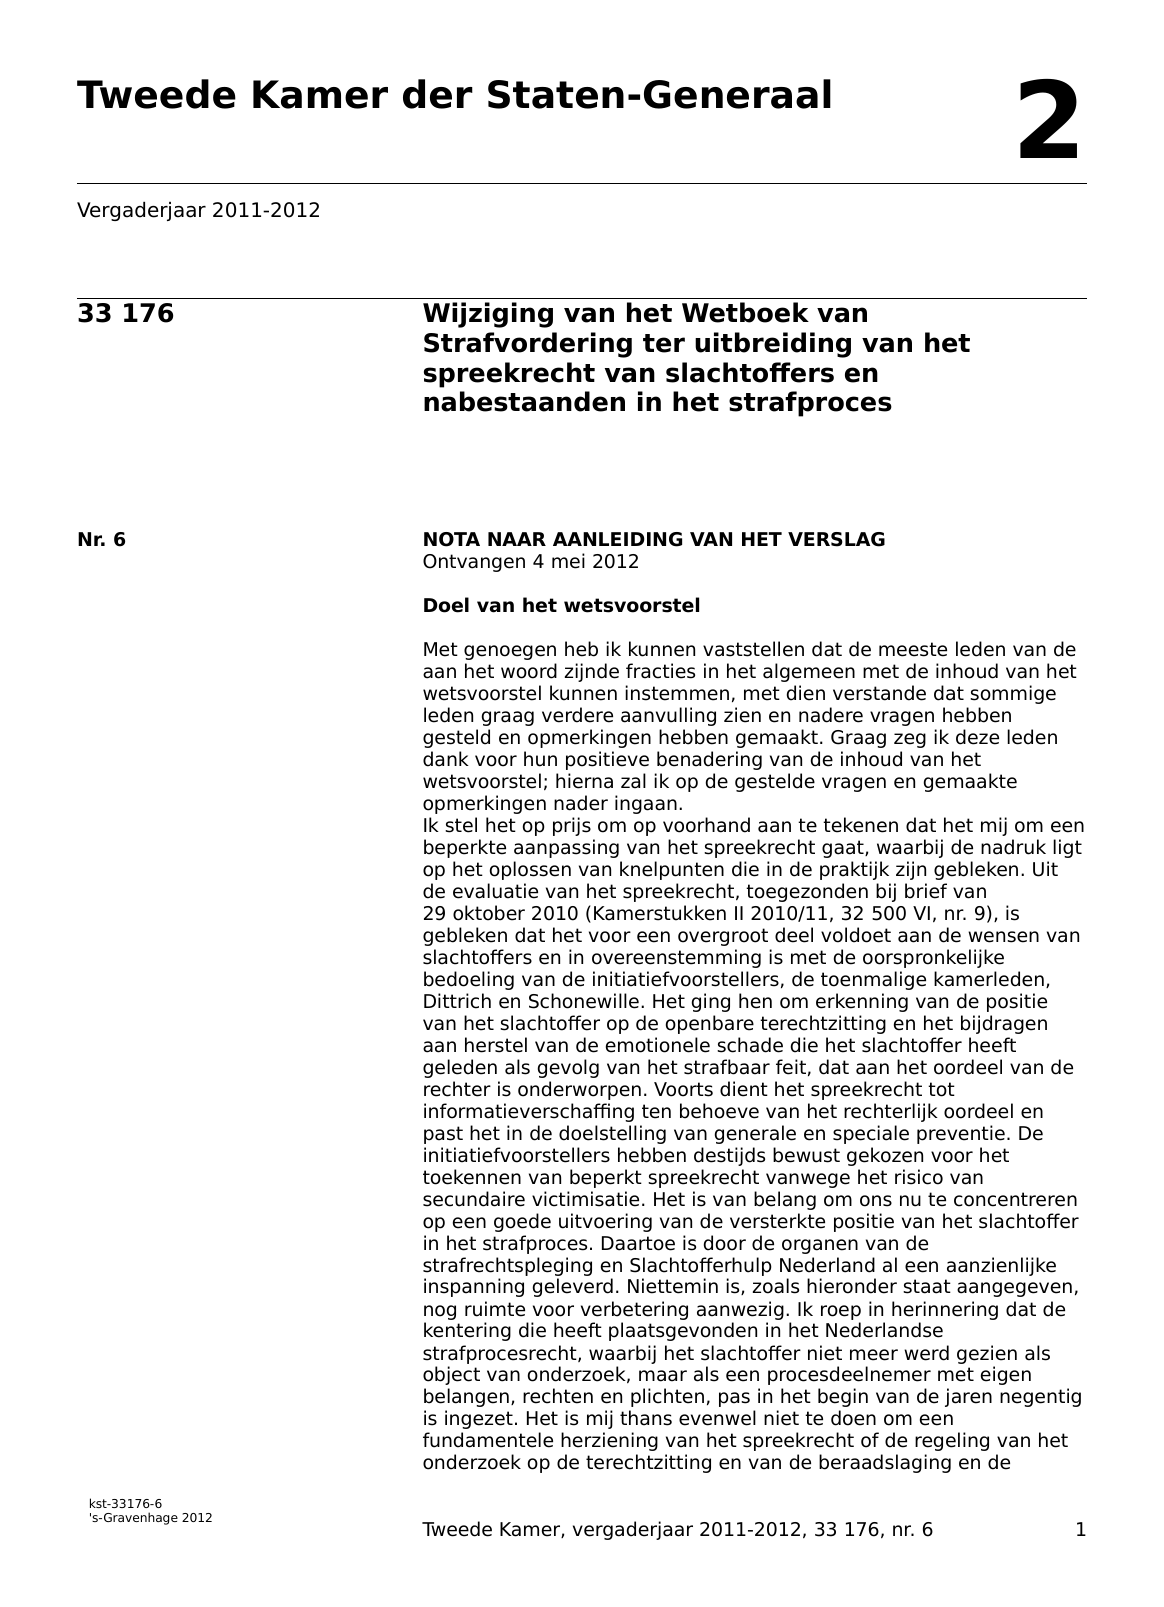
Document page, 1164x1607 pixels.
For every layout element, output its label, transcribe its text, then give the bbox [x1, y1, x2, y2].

text Met genoegen heb ik kunnen vaststellen dat de meeste leden van de aan het woord zijnde fracties in het algemeen met de inhoud van het wetsvoorstel kunnen instemmen, met dien verstande dat sommige leden graag verdere aanvulling zien en nadere vragen hebben gesteld en opmerkingen hebben gemaakt. Graag zeg ik deze leden dank voor hun positieve benadering van de inhoud van het wetsvoorstel; hierna zal ik op de gestelde vragen en gemaakte opmerkingen nader ingaan. [422, 639, 1087, 815]
subtitle 33 176 Wijziging van het Wetboek van Strafvordering ter uitbreiding van het spreekrecht van slachtoffers en nabestaanden in het strafproces [77, 299, 1087, 418]
text Ontvangen 4 mei 2012 [422, 551, 1087, 573]
text 's-Gravenhage 2012 [88, 1511, 323, 1525]
table_header Tweede Kamer der Staten-Generaal [77, 59, 886, 183]
table_cell Vergaderjaar 2011-2012 [77, 184, 1087, 298]
subtitle Doel van het wetsvoorstel [422, 595, 1087, 617]
text kst-33176-6 [88, 1497, 323, 1511]
subtitle Nr. 6 NOTA NAAR AANLEIDING VAN HET VERSLAG [77, 529, 1087, 551]
text Ik stel het op prijs om op voorhand aan te tekenen dat het mij om een beperkte aanpassing van het spreekrecht gaat, waarbij de nadruk ligt op het oplossen van knelpunten die in de praktijk zijn gebleken. Uit de evaluatie van het spreekrecht, toegezonden bij brief van 29 oktober 2010 (Kamerstukken II 2010/11, 32 500 VI, nr. 9), is gebleken dat het voor een overgroot deel voldoet aan de wensen van slachtoffers en in overeenstemming is met de oorspronkelijke bedoeling van de initiatiefvoorstellers, de toenmalige kamerleden, Dittrich en Schonewille. Het ging hen om erkenning van de positie van het slachtoffer op de openbare terechtzitting en het bijdragen aan herstel van de emotionele schade die het slachtoffer heeft geleden als gevolg van het strafbaar feit, dat aan het oordeel van de rechter is onderworpen. Voorts dient het spreekrecht tot informatieverschaffing ten behoeve van het rechterlijk oordeel en past het in de doelstelling van generale en speciale preventie. De initiatiefvoorstellers hebben destijds bewust gekozen voor het toekennen van beperkt spreekrecht vanwege het risico van secundaire victimisatie. Het is van belang om ons nu te concentreren op een goede uitvoering van de versterkte positie van het slachtoffer in het strafproces. Daartoe is door de organen van de strafrechtspleging en Slachtofferhulp Nederland al een aanzienlijke inspanning geleverd. Niettemin is, zoals hieronder staat aangegeven, nog ruimte voor verbetering aanwezig. Ik roep in herinnering dat de kentering die heeft plaatsgevonden in het Nederlandse strafprocesrecht, waarbij het slachtoffer niet meer werd gezien als object van onderzoek, maar als een procesdeelnemer met eigen belangen, rechten en plichten, pas in het begin van de jaren negentig is ingezet. Het is mij thans evenwel niet te doen om een fundamentele herziening van het spreekrecht of de regeling van het onderzoek op de terechtzitting en van de beraadslaging en de [422, 815, 1087, 1474]
table_header 2 [886, 59, 1087, 183]
